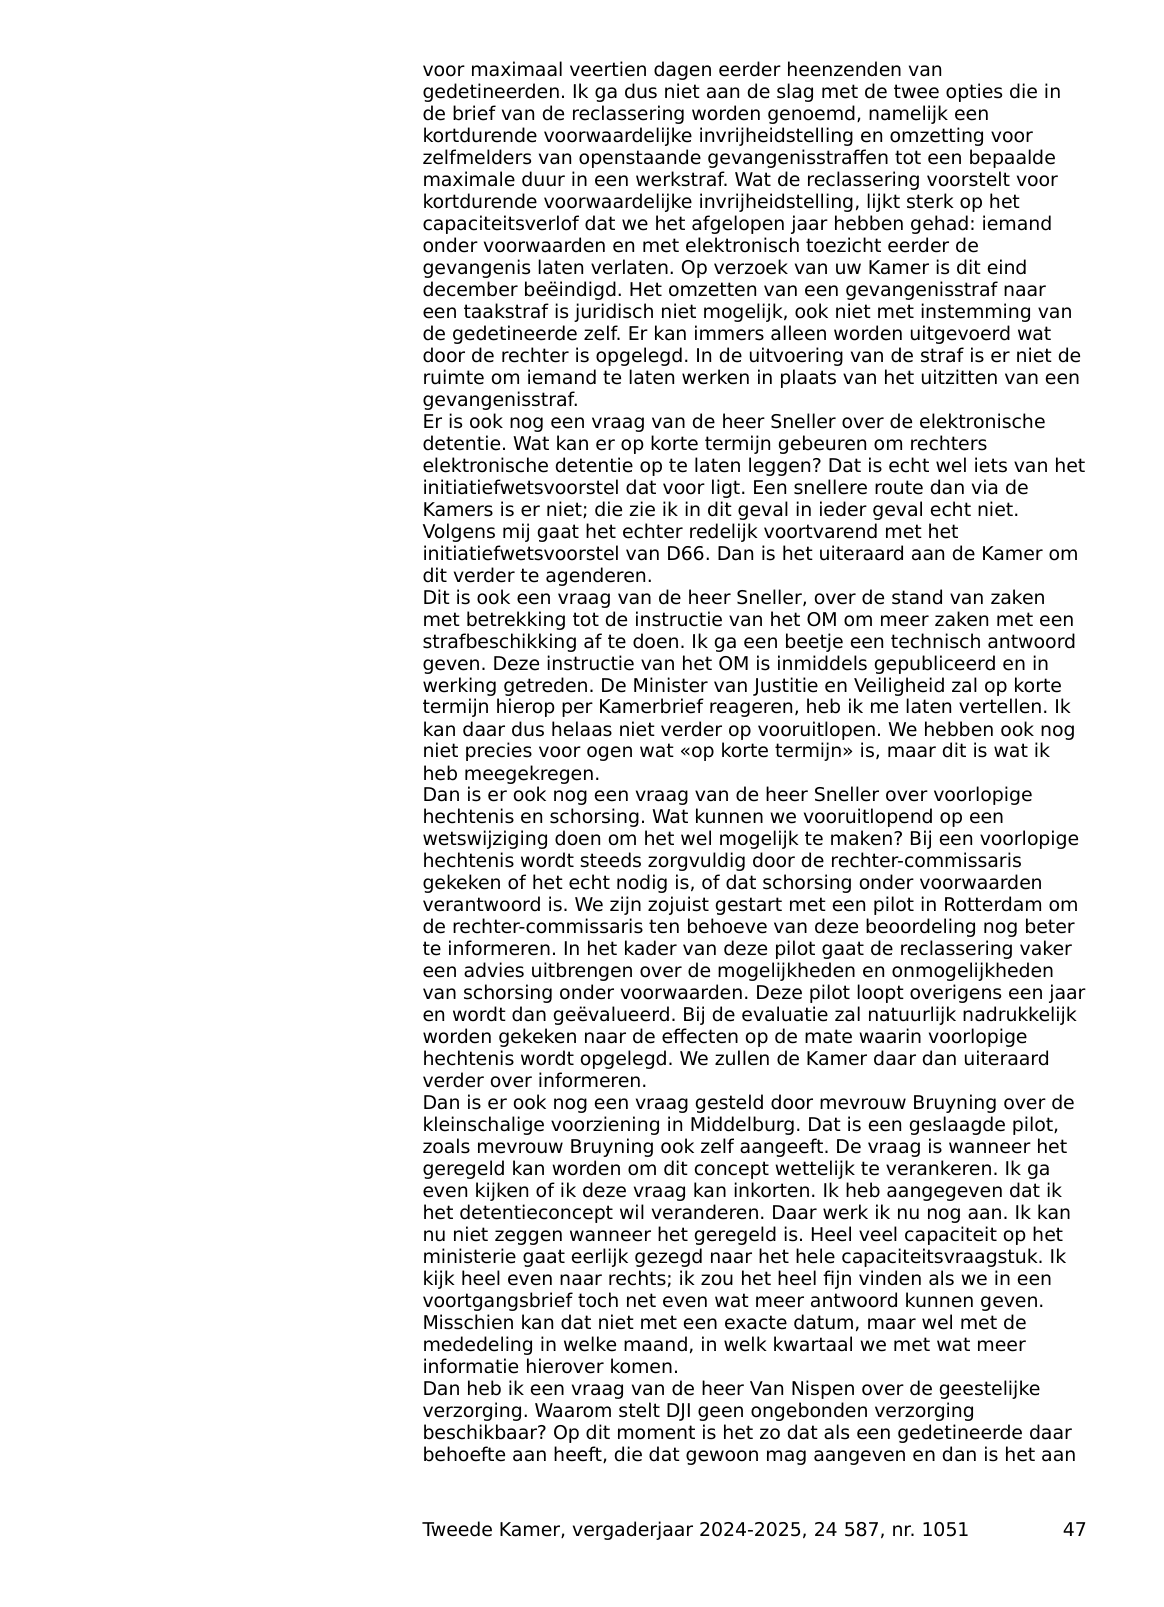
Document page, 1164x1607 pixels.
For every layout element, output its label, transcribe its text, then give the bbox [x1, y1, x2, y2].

text Dan heb ik een vraag van de heer Van Nispen over de geestelijke verzorging. Waarom stelt DJI geen ongebonden verzorging beschikbaar? Op dit moment is het zo dat als een gedetineerde daar behoefte aan heeft, die dat gewoon mag aangeven en dan is het aan [422, 1378, 1087, 1466]
text Dit is ook een vraag van de heer Sneller, over de stand van zaken met betrekking tot de instructie van het OM om meer zaken met een strafbeschikking af te doen. Ik ga een beetje een technisch antwoord geven. Deze instructie van het OM is inmiddels gepubliceerd en in werking getreden. De Minister van Justitie en Veiligheid zal op korte termijn hierop per Kamerbrief reageren, heb ik me laten vertellen. Ik kan daar dus helaas niet verder op vooruitlopen. We hebben ook nog niet precies voor ogen wat «op korte termijn» is, maar dit is wat ik heb meegekregen. [422, 587, 1087, 784]
text Dan is er ook nog een vraag van de heer Sneller over voorlopige hechtenis en schorsing. Wat kunnen we vooruitlopend op een wetswijziging doen om het wel mogelijk te maken? Bij een voorlopige hechtenis wordt steeds zorgvuldig door de rechter-commissaris gekeken of het echt nodig is, of dat schorsing onder voorwaarden verantwoord is. We zijn zojuist gestart met een pilot in Rotterdam om de rechter-commissaris ten behoeve van deze beoordeling nog beter te informeren. In het kader van deze pilot gaat de reclassering vaker een advies uitbrengen over de mogelijkheden en onmogelijkheden van schorsing onder voorwaarden. Deze pilot loopt overigens een jaar en wordt dan geëvalueerd. Bij de evaluatie zal natuurlijk nadrukkelijk worden gekeken naar de effecten op de mate waarin voorlopige hechtenis wordt opgelegd. We zullen de Kamer daar dan uiteraard verder over informeren. [422, 784, 1087, 1092]
text Er is ook nog een vraag van de heer Sneller over de elektronische detentie. Wat kan er op korte termijn gebeuren om rechters elektronische detentie op te laten leggen? Dat is echt wel iets van het initiatiefwetsvoorstel dat voor ligt. Een snellere route dan via de Kamers is er niet; die zie ik in dit geval in ieder geval echt niet. Volgens mij gaat het echter redelijk voortvarend met het initiatiefwetsvoorstel van D66. Dan is het uiteraard aan de Kamer om dit verder te agenderen. [422, 411, 1087, 587]
text voor maximaal veertien dagen eerder heenzenden van gedetineerden. Ik ga dus niet aan de slag met de twee opties die in de brief van de reclassering worden genoemd, namelijk een kortdurende voorwaardelijke invrijheidstelling en omzetting voor zelfmelders van openstaande gevangenisstraffen tot een bepaalde maximale duur in een werkstraf. Wat de reclassering voorstelt voor kortdurende voorwaardelijke invrijheidstelling, lijkt sterk op het capaciteitsverlof dat we het afgelopen jaar hebben gehad: iemand onder voorwaarden en met elektronisch toezicht eerder de gevangenis laten verlaten. Op verzoek van uw Kamer is dit eind december beëindigd. Het omzetten van een gevangenisstraf naar een taakstraf is juridisch niet mogelijk, ook niet met instemming van de gedetineerde zelf. Er kan immers alleen worden uitgevoerd wat door de rechter is opgelegd. In de uitvoering van de straf is er niet de ruimte om iemand te laten werken in plaats van het uitzitten van een gevangenisstraf. [422, 59, 1087, 411]
text Dan is er ook nog een vraag gesteld door mevrouw Bruyning over de kleinschalige voorziening in Middelburg. Dat is een geslaagde pilot, zoals mevrouw Bruyning ook zelf aangeeft. De vraag is wanneer het geregeld kan worden om dit concept wettelijk te verankeren. Ik ga even kijken of ik deze vraag kan inkorten. Ik heb aangegeven dat ik het detentieconcept wil veranderen. Daar werk ik nu nog aan. Ik kan nu niet zeggen wanneer het geregeld is. Heel veel capaciteit op het ministerie gaat eerlijk gezegd naar het hele capaciteitsvraagstuk. Ik kijk heel even naar rechts; ik zou het heel fijn vinden als we in een voortgangsbrief toch net even wat meer antwoord kunnen geven. Misschien kan dat niet met een exacte datum, maar wel met de mededeling in welke maand, in welk kwartaal we met wat meer informatie hierover komen. [422, 1092, 1087, 1378]
